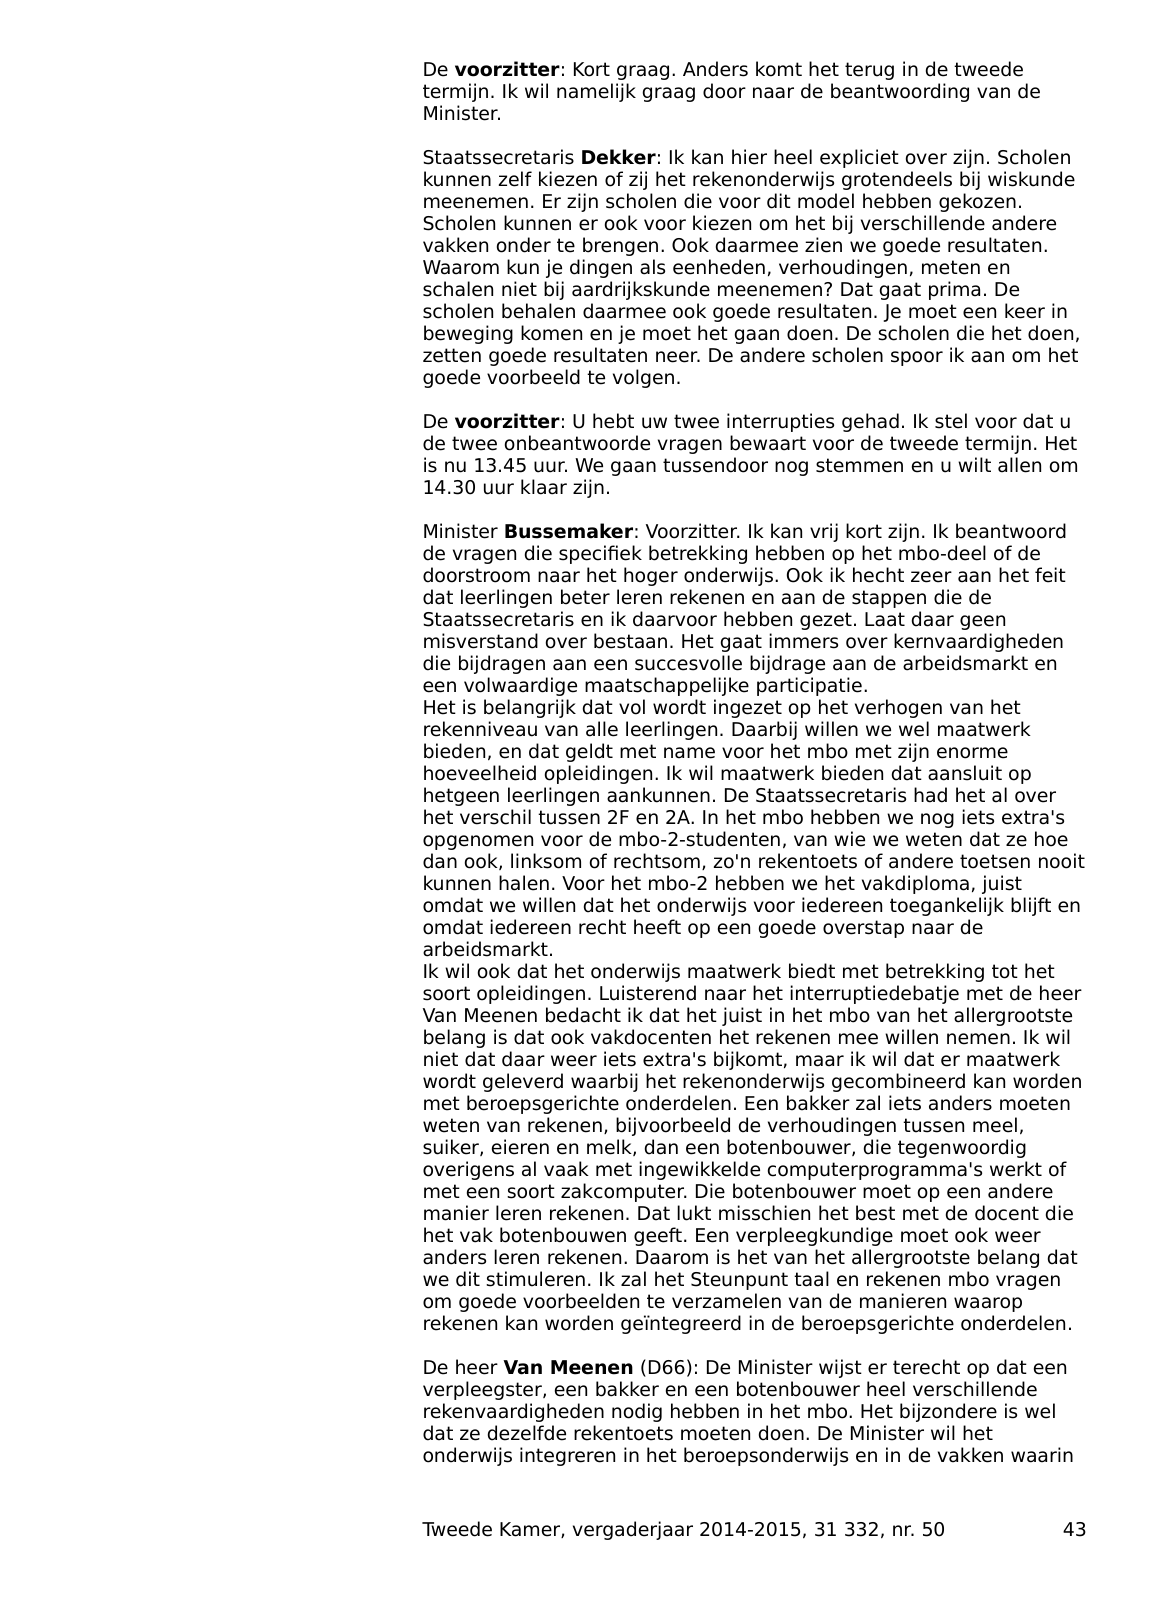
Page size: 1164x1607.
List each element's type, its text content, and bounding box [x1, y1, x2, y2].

text Het is belangrijk dat vol wordt ingezet op het verhogen van het rekenniveau van alle leerlingen. Daarbij willen we wel maatwerk bieden, en dat geldt met name voor het mbo met zijn enorme hoeveelheid opleidingen. Ik wil maatwerk bieden dat aansluit op hetgeen leerlingen aankunnen. De Staatssecretaris had het al over het verschil tussen 2F en 2A. In het mbo hebben we nog iets extra's opgenomen voor de mbo-2-studenten, van wie we weten dat ze hoe dan ook, linksom of rechtsom, zo'n rekentoets of andere toetsen nooit kunnen halen. Voor het mbo-2 hebben we het vakdiploma, juist omdat we willen dat het onderwijs voor iedereen toegankelijk blijft en omdat iedereen recht heeft op een goede overstap naar de arbeidsmarkt. [422, 697, 1087, 961]
text Ik wil ook dat het onderwijs maatwerk biedt met betrekking tot het soort opleidingen. Luisterend naar het interruptiedebatje met de heer Van Meenen bedacht ik dat het juist in het mbo van het allergrootste belang is dat ook vakdocenten het rekenen mee willen nemen. Ik wil niet dat daar weer iets extra's bijkomt, maar ik wil dat er maatwerk wordt geleverd waarbij het rekenonderwijs gecombineerd kan worden met beroepsgerichte onderdelen. Een bakker zal iets anders moeten weten van rekenen, bijvoorbeeld de verhoudingen tussen meel, suiker, eieren en melk, dan een botenbouwer, die tegenwoordig overigens al vaak met ingewikkelde computerprogramma's werkt of met een soort zakcomputer. Die botenbouwer moet op een andere manier leren rekenen. Dat lukt misschien het best met de docent die het vak botenbouwen geeft. Een verpleegkundige moet ook weer anders leren rekenen. Daarom is het van het allergrootste belang dat we dit stimuleren. Ik zal het Steunpunt taal en rekenen mbo vragen om goede voorbeelden te verzamelen van de manieren waarop rekenen kan worden geïntegreerd in de beroepsgerichte onderdelen. [422, 961, 1087, 1334]
text De heer Van Meenen (D66): De Minister wijst er terecht op dat een verpleegster, een bakker en een botenbouwer heel verschillende rekenvaardigheden nodig hebben in het mbo. Het bijzondere is wel dat ze dezelfde rekentoets moeten doen. De Minister wil het onderwijs integreren in het beroepsonderwijs en in de vakken waarin [422, 1357, 1087, 1467]
text De voorzitter: Kort graag. Anders komt het terug in de tweede termijn. Ik wil namelijk graag door naar de beantwoording van de Minister. [422, 59, 1087, 125]
text De voorzitter: U hebt uw twee interrupties gehad. Ik stel voor dat u de twee onbeantwoorde vragen bewaart voor de tweede termijn. Het is nu 13.45 uur. We gaan tussendoor nog stemmen en u wilt allen om 14.30 uur klaar zijn. [422, 411, 1087, 499]
text Staatssecretaris Dekker: Ik kan hier heel expliciet over zijn. Scholen kunnen zelf kiezen of zij het rekenonderwijs grotendeels bij wiskunde meenemen. Er zijn scholen die voor dit model hebben gekozen. Scholen kunnen er ook voor kiezen om het bij verschillende andere vakken onder te brengen. Ook daarmee zien we goede resultaten. Waarom kun je dingen als eenheden, verhoudingen, meten en schalen niet bij aardrijkskunde meenemen? Dat gaat prima. De scholen behalen daarmee ook goede resultaten. Je moet een keer in beweging komen en je moet het gaan doen. De scholen die het doen, zetten goede resultaten neer. De andere scholen spoor ik aan om het goede voorbeeld te volgen. [422, 147, 1087, 389]
text Minister Bussemaker: Voorzitter. Ik kan vrij kort zijn. Ik beantwoord de vragen die specifiek betrekking hebben op het mbo-deel of de doorstroom naar het hoger onderwijs. Ook ik hecht zeer aan het feit dat leerlingen beter leren rekenen en aan de stappen die de Staatssecretaris en ik daarvoor hebben gezet. Laat daar geen misverstand over bestaan. Het gaat immers over kernvaardigheden die bijdragen aan een succesvolle bijdrage aan de arbeidsmarkt en een volwaardige maatschappelijke participatie. [422, 521, 1087, 697]
